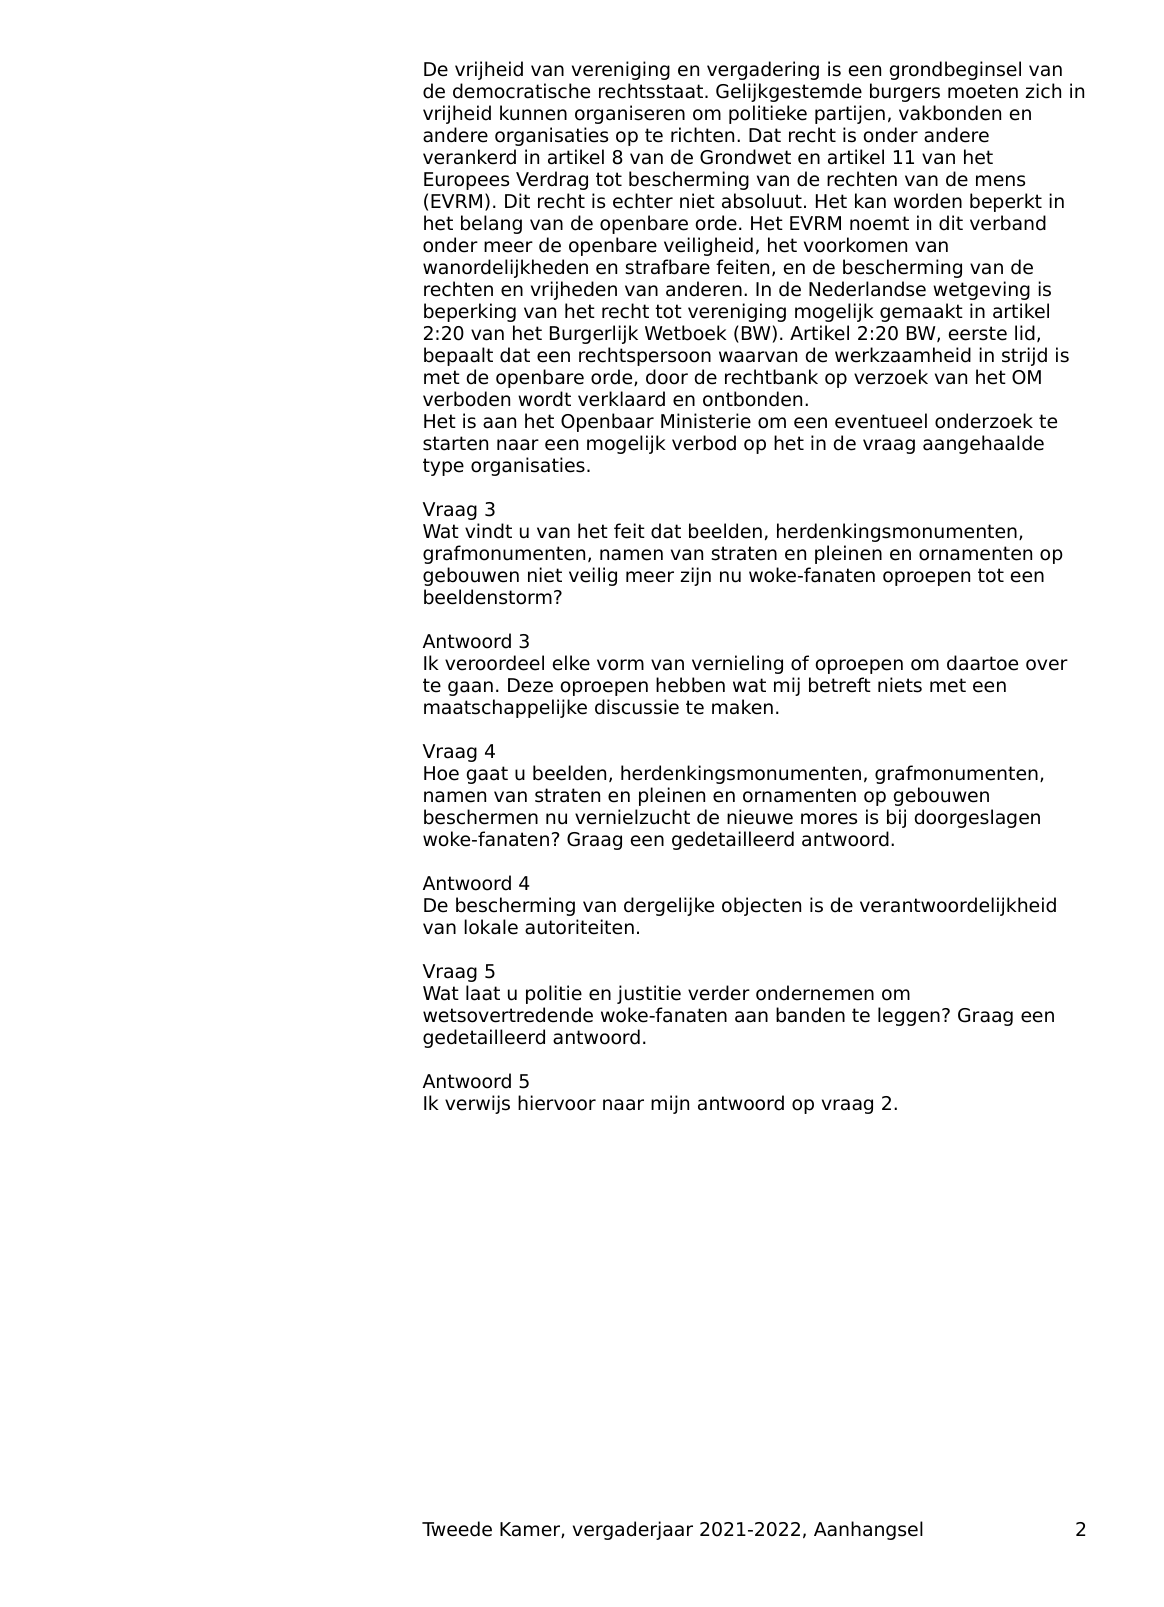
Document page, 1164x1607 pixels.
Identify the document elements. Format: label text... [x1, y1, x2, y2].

text Vraag 5 [422, 961, 1087, 983]
text Vraag 4 [422, 741, 1087, 763]
text De vrijheid van vereniging en vergadering is een grondbeginsel van de democratische rechtsstaat. Gelijkgestemde burgers moeten zich in vrijheid kunnen organiseren om politieke partijen, vakbonden en andere organisaties op te richten. Dat recht is onder andere verankerd in artikel 8 van de Grondwet en artikel 11 van het Europees Verdrag tot bescherming van de rechten van de mens (EVRM). Dit recht is echter niet absoluut. Het kan worden beperkt in het belang van de openbare orde. Het EVRM noemt in dit verband onder meer de openbare veiligheid, het voorkomen van wanordelijkheden en strafbare feiten, en de bescherming van de rechten en vrijheden van anderen. In de Nederlandse wetgeving is beperking van het recht tot vereniging mogelijk gemaakt in artikel 2:20 van het Burgerlijk Wetboek (BW). Artikel 2:20 BW, eerste lid, bepaalt dat een rechtspersoon waarvan de werkzaamheid in strijd is met de openbare orde, door de rechtbank op verzoek van het OM verboden wordt verklaard en ontbonden. [422, 59, 1087, 411]
text De bescherming van dergelijke objecten is de verantwoordelijkheid van lokale autoriteiten. [422, 895, 1087, 939]
text Wat vindt u van het feit dat beelden, herdenkingsmonumenten, grafmonumenten, namen van straten en pleinen en ornamenten op gebouwen niet veilig meer zijn nu woke-fanaten oproepen tot een beeldenstorm? [422, 521, 1087, 609]
text Antwoord 3 [422, 631, 1087, 653]
text Ik veroordeel elke vorm van vernieling of oproepen om daartoe over te gaan. Deze oproepen hebben wat mij betreft niets met een maatschappelijke discussie te maken. [422, 653, 1087, 719]
text Vraag 3 [422, 499, 1087, 521]
text Hoe gaat u beelden, herdenkingsmonumenten, grafmonumenten, namen van straten en pleinen en ornamenten op gebouwen beschermen nu vernielzucht de nieuwe mores is bij doorgeslagen woke-fanaten? Graag een gedetailleerd antwoord. [422, 763, 1087, 851]
text Wat laat u politie en justitie verder ondernemen om wetsovertredende woke-fanaten aan banden te leggen? Graag een gedetailleerd antwoord. [422, 983, 1087, 1049]
text Het is aan het Openbaar Ministerie om een eventueel onderzoek te starten naar een mogelijk verbod op het in de vraag aangehaalde type organisaties. [422, 411, 1087, 477]
text Ik verwijs hiervoor naar mijn antwoord op vraag 2. [422, 1093, 1087, 1115]
text Antwoord 4 [422, 873, 1087, 895]
text Antwoord 5 [422, 1071, 1087, 1093]
